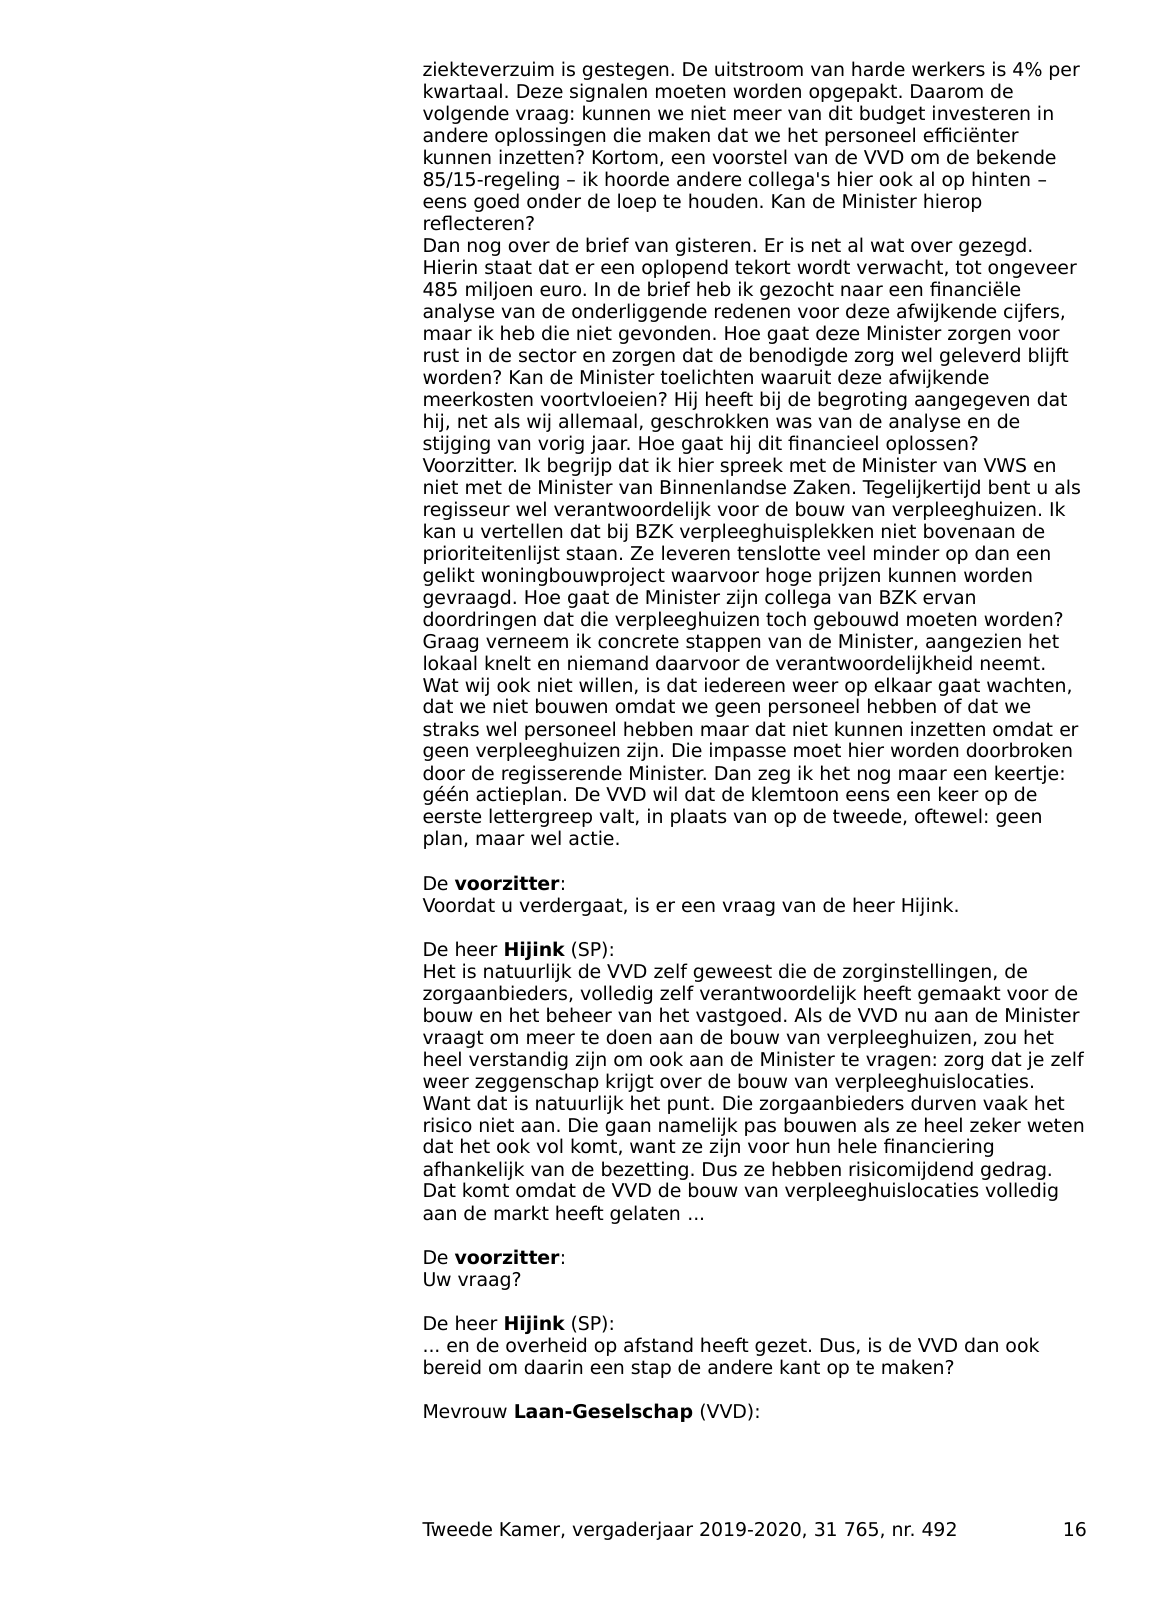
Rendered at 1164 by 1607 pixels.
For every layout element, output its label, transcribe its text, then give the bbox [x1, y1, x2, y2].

text De voorzitter: [422, 872, 1087, 894]
text ... en de overheid op afstand heeft gezet. Dus, is de VVD dan ook bereid om daarin een stap de andere kant op te maken? [422, 1335, 1087, 1379]
text De heer Hijink (SP): [422, 1313, 1087, 1335]
text Het is natuurlijk de VVD zelf geweest die de zorginstellingen, de zorgaanbieders, volledig zelf verantwoordelijk heeft gemaakt voor de bouw en het beheer van het vastgoed. Als de VVD nu aan de Minister vraagt om meer te doen aan de bouw van verpleeghuizen, zou het heel verstandig zijn om ook aan de Minister te vragen: zorg dat je zelf weer zeggenschap krijgt over de bouw van verpleeghuislocaties. Want dat is natuurlijk het punt. Die zorgaanbieders durven vaak het risico niet aan. Die gaan namelijk pas bouwen als ze heel zeker weten dat het ook vol komt, want ze zijn voor hun hele financiering afhankelijk van de bezetting. Dus ze hebben risicomijdend gedrag. Dat komt omdat de VVD de bouw van verpleeghuislocaties volledig aan de markt heeft gelaten ... [422, 961, 1087, 1224]
text De heer Hijink (SP): [422, 939, 1087, 961]
text Mevrouw Laan-Geselschap (VVD): [422, 1401, 1087, 1423]
text De voorzitter: [422, 1247, 1087, 1268]
text Uw vraag? [422, 1268, 1087, 1291]
text ziekteverzuim is gestegen. De uitstroom van harde werkers is 4% per kwartaal. Deze signalen moeten worden opgepakt. Daarom de volgende vraag: kunnen we niet meer van dit budget investeren in andere oplossingen die maken dat we het personeel efficiënter kunnen inzetten? Kortom, een voorstel van de VVD om de bekende 85/15-regeling – ik hoorde andere collega's hier ook al op hinten – eens goed onder de loep te houden. Kan de Minister hierop reflecteren? [422, 59, 1087, 235]
text Voorzitter. Ik begrijp dat ik hier spreek met de Minister van VWS en niet met de Minister van Binnenlandse Zaken. Tegelijkertijd bent u als regisseur wel verantwoordelijk voor de bouw van verpleeghuizen. Ik kan u vertellen dat bij BZK verpleeghuisplekken niet bovenaan de prioriteitenlijst staan. Ze leveren tenslotte veel minder op dan een gelikt woningbouwproject waarvoor hoge prijzen kunnen worden gevraagd. Hoe gaat de Minister zijn collega van BZK ervan doordringen dat die verpleeghuizen toch gebouwd moeten worden? Graag verneem ik concrete stappen van de Minister, aangezien het lokaal knelt en niemand daarvoor de verantwoordelijkheid neemt. Wat wij ook niet willen, is dat iedereen weer op elkaar gaat wachten, dat we niet bouwen omdat we geen personeel hebben of dat we straks wel personeel hebben maar dat niet kunnen inzetten omdat er geen verpleeghuizen zijn. Die impasse moet hier worden doorbroken door de regisserende Minister. Dan zeg ik het nog maar een keertje: géén actieplan. De VVD wil dat de klemtoon eens een keer op de eerste lettergreep valt, in plaats van op de tweede, oftewel: geen plan, maar wel actie. [422, 455, 1087, 850]
text Dan nog over de brief van gisteren. Er is net al wat over gezegd. Hierin staat dat er een oplopend tekort wordt verwacht, tot ongeveer 485 miljoen euro. In de brief heb ik gezocht naar een financiële analyse van de onderliggende redenen voor deze afwijkende cijfers, maar ik heb die niet gevonden. Hoe gaat deze Minister zorgen voor rust in de sector en zorgen dat de benodigde zorg wel geleverd blijft worden? Kan de Minister toelichten waaruit deze afwijkende meerkosten voortvloeien? Hij heeft bij de begroting aangegeven dat hij, net als wij allemaal, geschrokken was van de analyse en de stijging van vorig jaar. Hoe gaat hij dit financieel oplossen? [422, 235, 1087, 455]
text Voordat u verdergaat, is er een vraag van de heer Hijink. [422, 894, 1087, 916]
